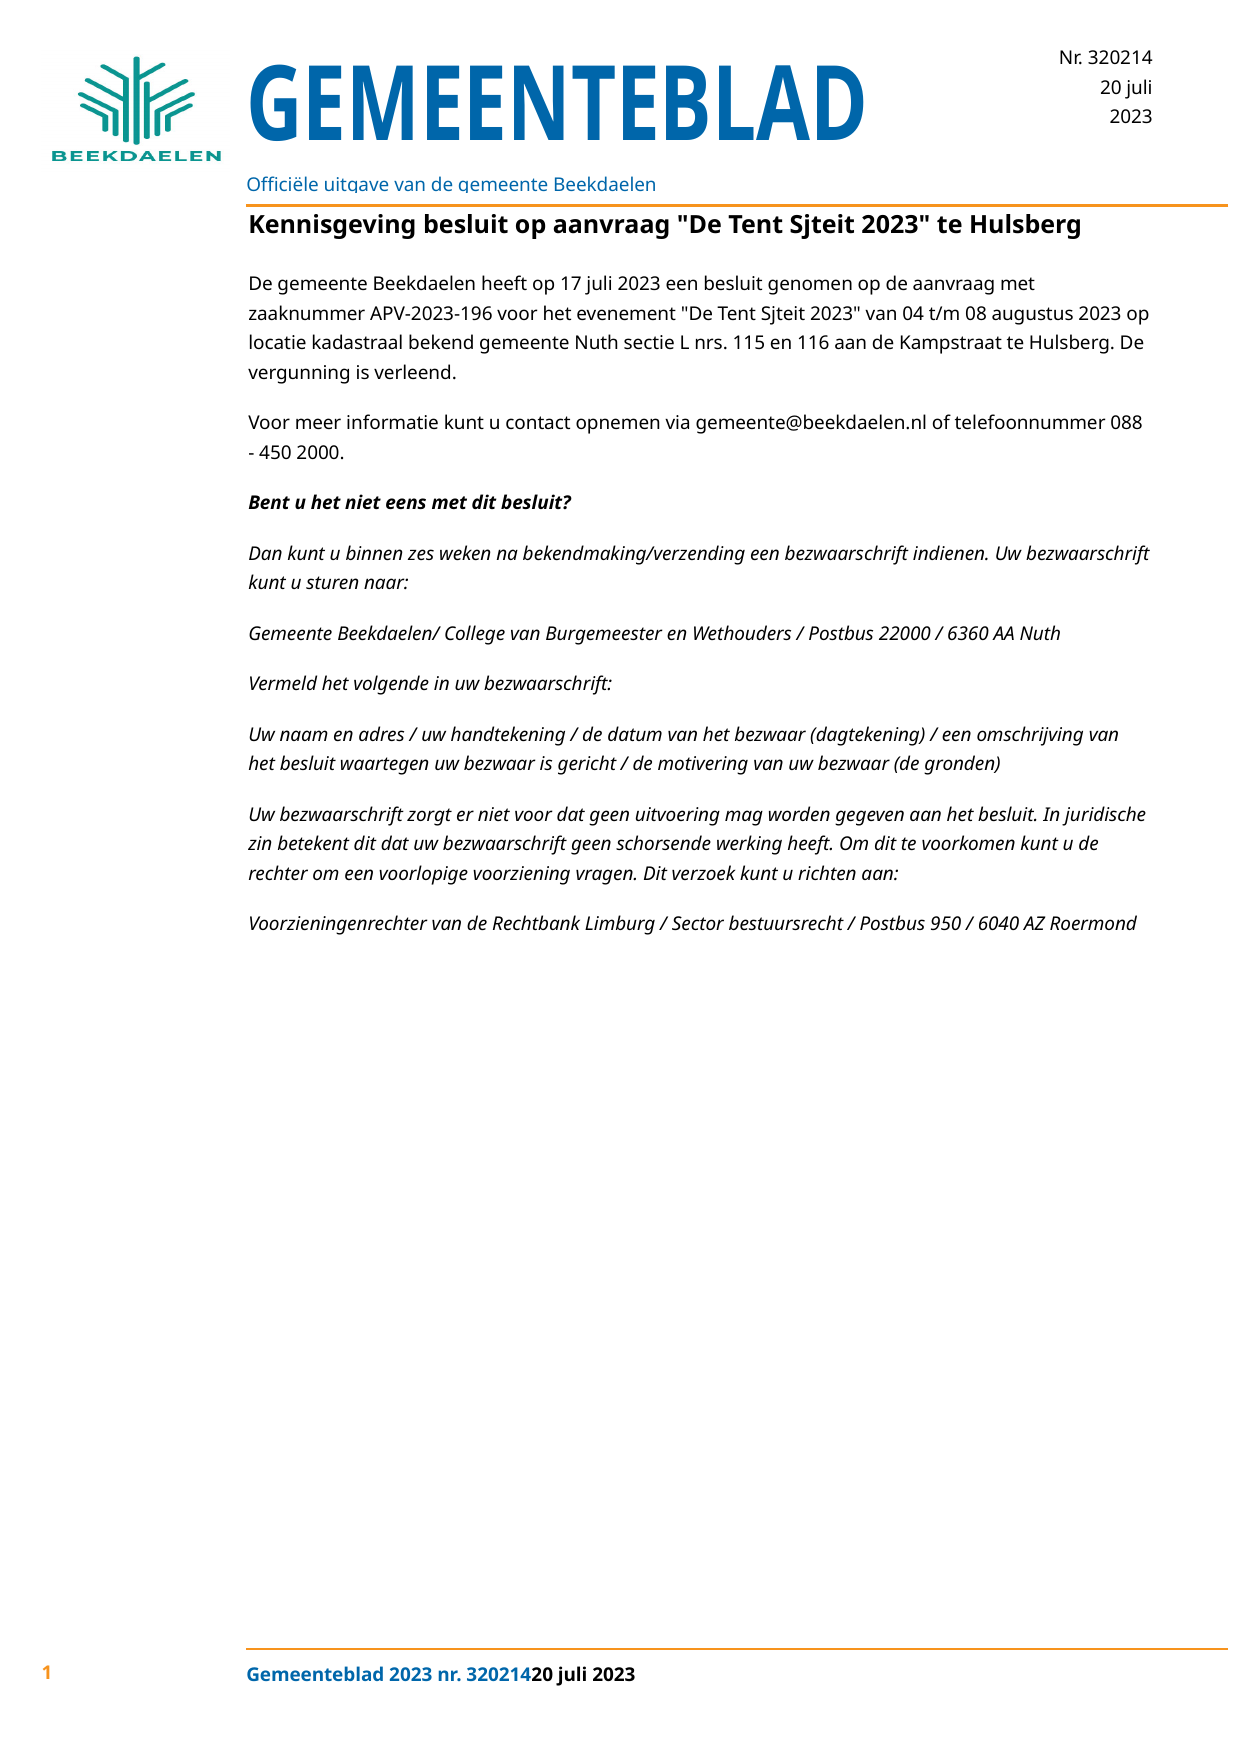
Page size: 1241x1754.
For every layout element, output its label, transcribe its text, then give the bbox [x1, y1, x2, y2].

text Voor meer informatie kunt u contact opnemen via gemeente@beekdaelen.nl of telefoonnummer 088 - 450 2000. [248, 409, 1152, 465]
text Uw bezwaarschrift zorgt er niet voor dat geen uitvoering mag worden gegeven aan het besluit. In juridische zin betekent dit dat uw bezwaarschrift geen schorsende werking heeft. Om dit te voorkomen kunt u de rechter om een voorlopige voorziening vragen. Dit verzoek kunt u richten aan: [248, 801, 1152, 886]
picture [41, 47, 231, 172]
text Dan kunt u binnen zes weken na bekendmaking/verzending een bezwaarschrift indienen. Uw bezwaarschrift kunt u sturen naar: [248, 540, 1152, 595]
text Voorzieningenrechter van de Rechtbank Limburg / Sector bestuursrecht / Postbus 950 / 6040 AZ Roermond [248, 910, 1152, 936]
text Kennisgeving besluit op aanvraag "De Tent Sjteit 2023" te Hulsberg [248, 207, 1152, 241]
text Uw naam en adres / uw handtekening / de datum van het bezwaar (dagtekening) / een omschrijving van het besluit waartegen uw bezwaar is gericht / de motivering van uw bezwaar (de gronden) [248, 721, 1152, 776]
text Gemeente Beekdaelen/ College van Burgemeester en Wethouders / Postbus 22000 / 6360 AA Nuth [248, 620, 1152, 646]
text Bent u het niet eens met dit besluit? [248, 489, 1152, 515]
text Vermeld het volgende in uw bezwaarschrift: [248, 670, 1152, 696]
text De gemeente Beekdaelen heeft op 17 juli 2023 een besluit genomen op de aanvraag met zaaknummer APV-2023-196 voor het evenement "De Tent Sjteit 2023" van 04 t/m 08 augustus 2023 op locatie kadastraal bekend gemeente Nuth sectie L nrs. 115 en 116 aan de Kampstraat te Hulsberg. De vergunning is verleend. [248, 270, 1152, 385]
